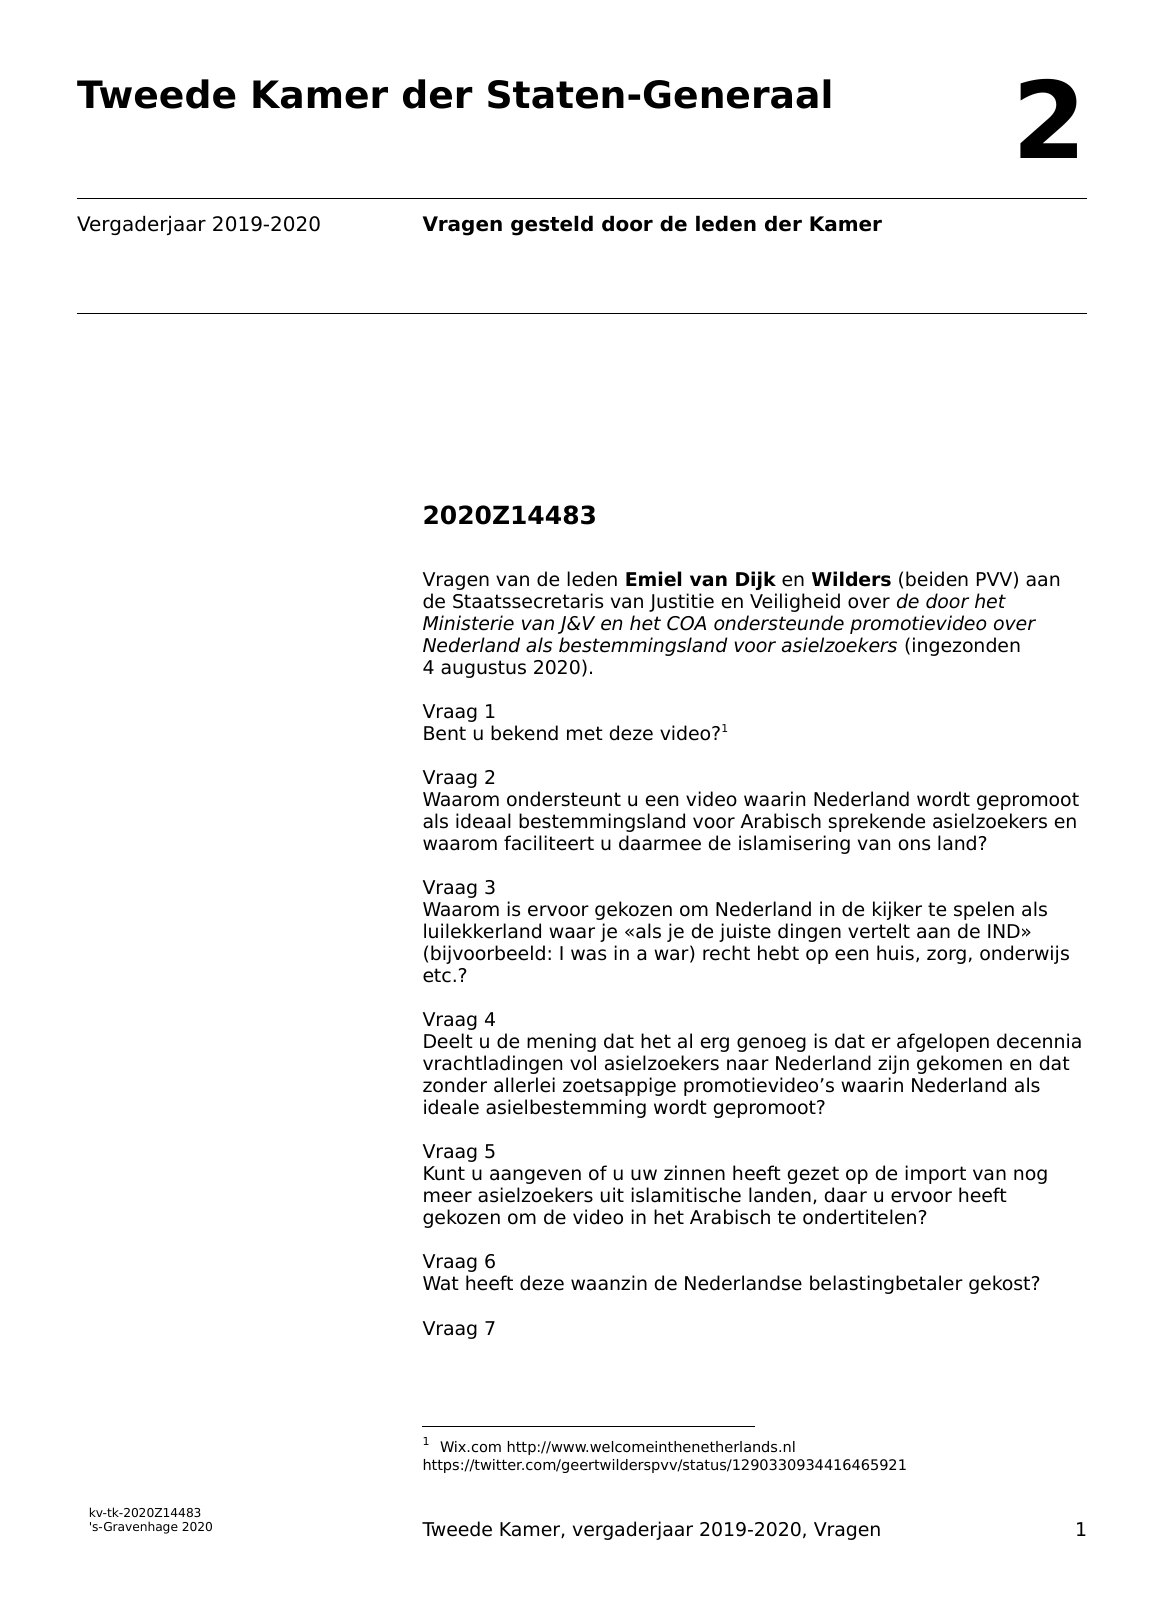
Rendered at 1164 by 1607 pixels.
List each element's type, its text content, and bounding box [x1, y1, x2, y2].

text 2020Z14483 [422, 501, 1087, 531]
text Deelt u de mening dat het al erg genoeg is dat er afgelopen decennia vrachtladingen vol asielzoekers naar Nederland zijn gekomen en dat zonder allerlei zoetsappige promotievideo’s waarin Nederland als ideale asielbestemming wordt gepromoot? [422, 1031, 1087, 1119]
table_cell Vragen gesteld door de leden der Kamer [422, 199, 1087, 313]
text Kunt u aangeven of u uw zinnen heeft gezet op de import van nog meer asielzoekers uit islamitische landen, daar u ervoor heeft gekozen om de video in het Arabisch te ondertitelen? [422, 1163, 1087, 1229]
text Vraag 1 [422, 701, 1087, 723]
text Vragen van de leden Emiel van Dijk en Wilders (beiden PVV) aan de Staatssecretaris van Justitie en Veiligheid over de door het Ministerie van J&V en het COA ondersteunde promotievideo over Nederland als bestemmingsland voor asielzoekers (ingezonden 4 augustus 2020). [422, 569, 1087, 679]
table_header Tweede Kamer der Staten-Generaal [77, 59, 886, 198]
text Vraag 5 [422, 1141, 1087, 1163]
table_header 2 [886, 59, 1087, 198]
text Vraag 2 [422, 767, 1087, 789]
table_cell Vergaderjaar 2019-2020 [77, 199, 422, 313]
text Vraag 6 [422, 1251, 1087, 1273]
text Waarom ondersteunt u een video waarin Nederland wordt gepromoot als ideaal bestemmingsland voor Arabisch sprekende asielzoekers en waarom faciliteert u daarmee de islamisering van ons land? [422, 789, 1087, 855]
text Bent u bekend met deze video? [422, 723, 1087, 745]
text Wat heeft deze waanzin de Nederlandse belastingbetaler gekost? [422, 1273, 1087, 1295]
text 's-Gravenhage 2020 [88, 1520, 323, 1534]
text kv-tk-2020Z14483 [88, 1506, 323, 1520]
text Vraag 3 [422, 877, 1087, 899]
text Vraag 4 [422, 1009, 1087, 1031]
text Wix.com http://www.welcomeinthenetherlands.nl [422, 1435, 1087, 1457]
text https://twitter.com/geertwilderspvv/status/1290330934416465921 [422, 1457, 1087, 1474]
text Waarom is ervoor gekozen om Nederland in de kijker te spelen als luilekkerland waar je «als je de juiste dingen vertelt aan de IND» (bijvoorbeeld: I was in a war) recht hebt op een huis, zorg, onderwijs etc.? [422, 899, 1087, 987]
text Vraag 7 [422, 1317, 1087, 1339]
